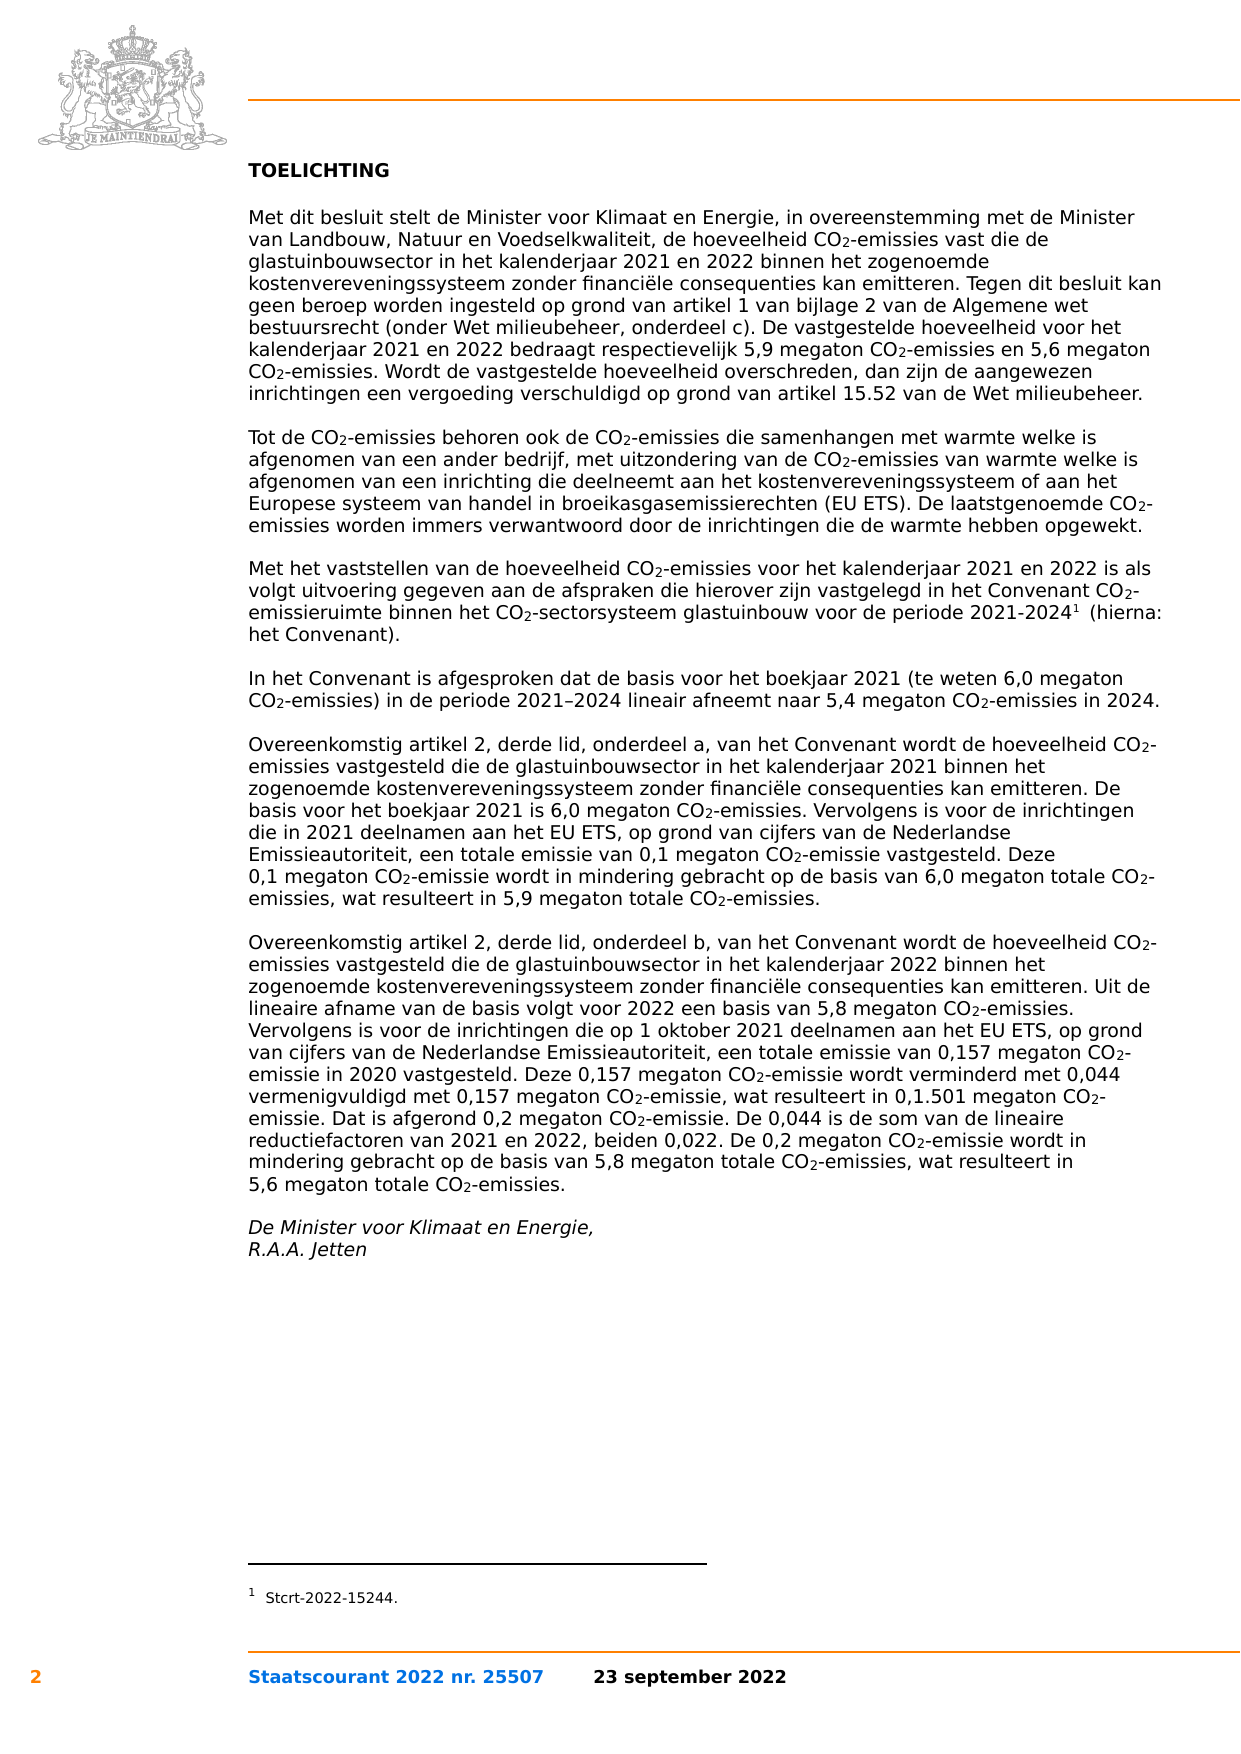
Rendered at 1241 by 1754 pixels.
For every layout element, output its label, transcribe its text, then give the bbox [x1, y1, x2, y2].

text Met dit besluit stelt de Minister voor Klimaat en Energie, in overeenstemming met de Minister van Landbouw, Natuur en Voedselkwaliteit, de hoeveelheid CO2-emissies vast die de glastuinbouwsector in het kalenderjaar 2021 en 2022 binnen het zogenoemde kostenvereveningssysteem zonder financiële consequenties kan emitteren. Tegen dit besluit kan geen beroep worden ingesteld op grond van artikel 1 van bijlage 2 van de Algemene wet bestuursrecht (onder Wet milieubeheer, onderdeel c). De vastgestelde hoeveelheid voor het kalenderjaar 2021 en 2022 bedraagt respectievelijk 5,9 megaton CO2-emissies en 5,6 megaton CO2-emissies. Wordt de vastgestelde hoeveelheid overschreden, dan zijn de aangewezen inrichtingen een vergoeding verschuldigd op grond van artikel 15.52 van de Wet milieubeheer. [248, 207, 1163, 405]
picture [38, 25, 227, 150]
text De Minister voor Klimaat en Energie, R.A.A. Jetten [248, 1217, 1163, 1261]
text Met het vaststellen van de hoeveelheid CO2-emissies voor het kalenderjaar 2021 en 2022 is als volgt uitvoering gegeven aan de afspraken die hierover zijn vastgelegd in het Convenant CO2-emissieruimte binnen het CO2-sectorsysteem glastuinbouw voor de periode 2021-2024 (hierna: het Convenant). [248, 558, 1163, 646]
text In het Convenant is afgesproken dat de basis voor het boekjaar 2021 (te weten 6,0 megaton CO2-emissies) in de periode 2021–2024 lineair afneemt naar 5,4 megaton CO2-emissies in 2024. [248, 668, 1163, 712]
text Overeenkomstig artikel 2, derde lid, onderdeel b, van het Convenant wordt de hoeveelheid CO2-emissies vastgesteld die de glastuinbouwsector in het kalenderjaar 2022 binnen het zogenoemde kostenvereveningssysteem zonder financiële consequenties kan emitteren. Uit de lineaire afname van de basis volgt voor 2022 een basis van 5,8 megaton CO2-emissies. Vervolgens is voor de inrichtingen die op 1 oktober 2021 deelnamen aan het EU ETS, op grond van cijfers van de Nederlandse Emissieautoriteit, een totale emissie van 0,157 megaton CO2-emissie in 2020 vastgesteld. Deze 0,157 megaton CO2-emissie wordt verminderd met 0,044 vermenigvuldigd met 0,157 megaton CO2-emissie, wat resulteert in 0,1.501 megaton CO2-emissie. Dat is afgerond 0,2 megaton CO2-emissie. De 0,044 is de som van de lineaire reductiefactoren van 2021 en 2022, beiden 0,022. De 0,2 megaton CO2-emissie wordt in mindering gebracht op de basis van 5,8 megaton totale CO2-emissies, wat resulteert in 5,6 megaton totale CO2-emissies. [248, 932, 1163, 1195]
text Tot de CO2-emissies behoren ook de CO2-emissies die samenhangen met warmte welke is afgenomen van een ander bedrijf, met uitzondering van de CO2-emissies van warmte welke is afgenomen van een inrichting die deelneemt aan het kostenvereveningssysteem of aan het Europese systeem van handel in broeikasgasemissierechten (EU ETS). De laatstgenoemde CO2-emissies worden immers verwantwoord door de inrichtingen die de warmte hebben opgewekt. [248, 427, 1163, 536]
subtitle TOELICHTING [248, 160, 1163, 182]
text Overeenkomstig artikel 2, derde lid, onderdeel a, van het Convenant wordt de hoeveelheid CO2-emissies vastgesteld die de glastuinbouwsector in het kalenderjaar 2021 binnen het zogenoemde kostenvereveningssysteem zonder financiële consequenties kan emitteren. De basis voor het boekjaar 2021 is 6,0 megaton CO2-emissies. Vervolgens is voor de inrichtingen die in 2021 deelnamen aan het EU ETS, op grond van cijfers van de Nederlandse Emissieautoriteit, een totale emissie van 0,1 megaton CO2-emissie vastgesteld. Deze 0,1 megaton CO2-emissie wordt in mindering gebracht op de basis van 6,0 megaton totale CO2-emissies, wat resulteert in 5,9 megaton totale CO2-emissies. [248, 734, 1163, 910]
text Stcrt-2022-15244. [248, 1586, 1163, 1608]
